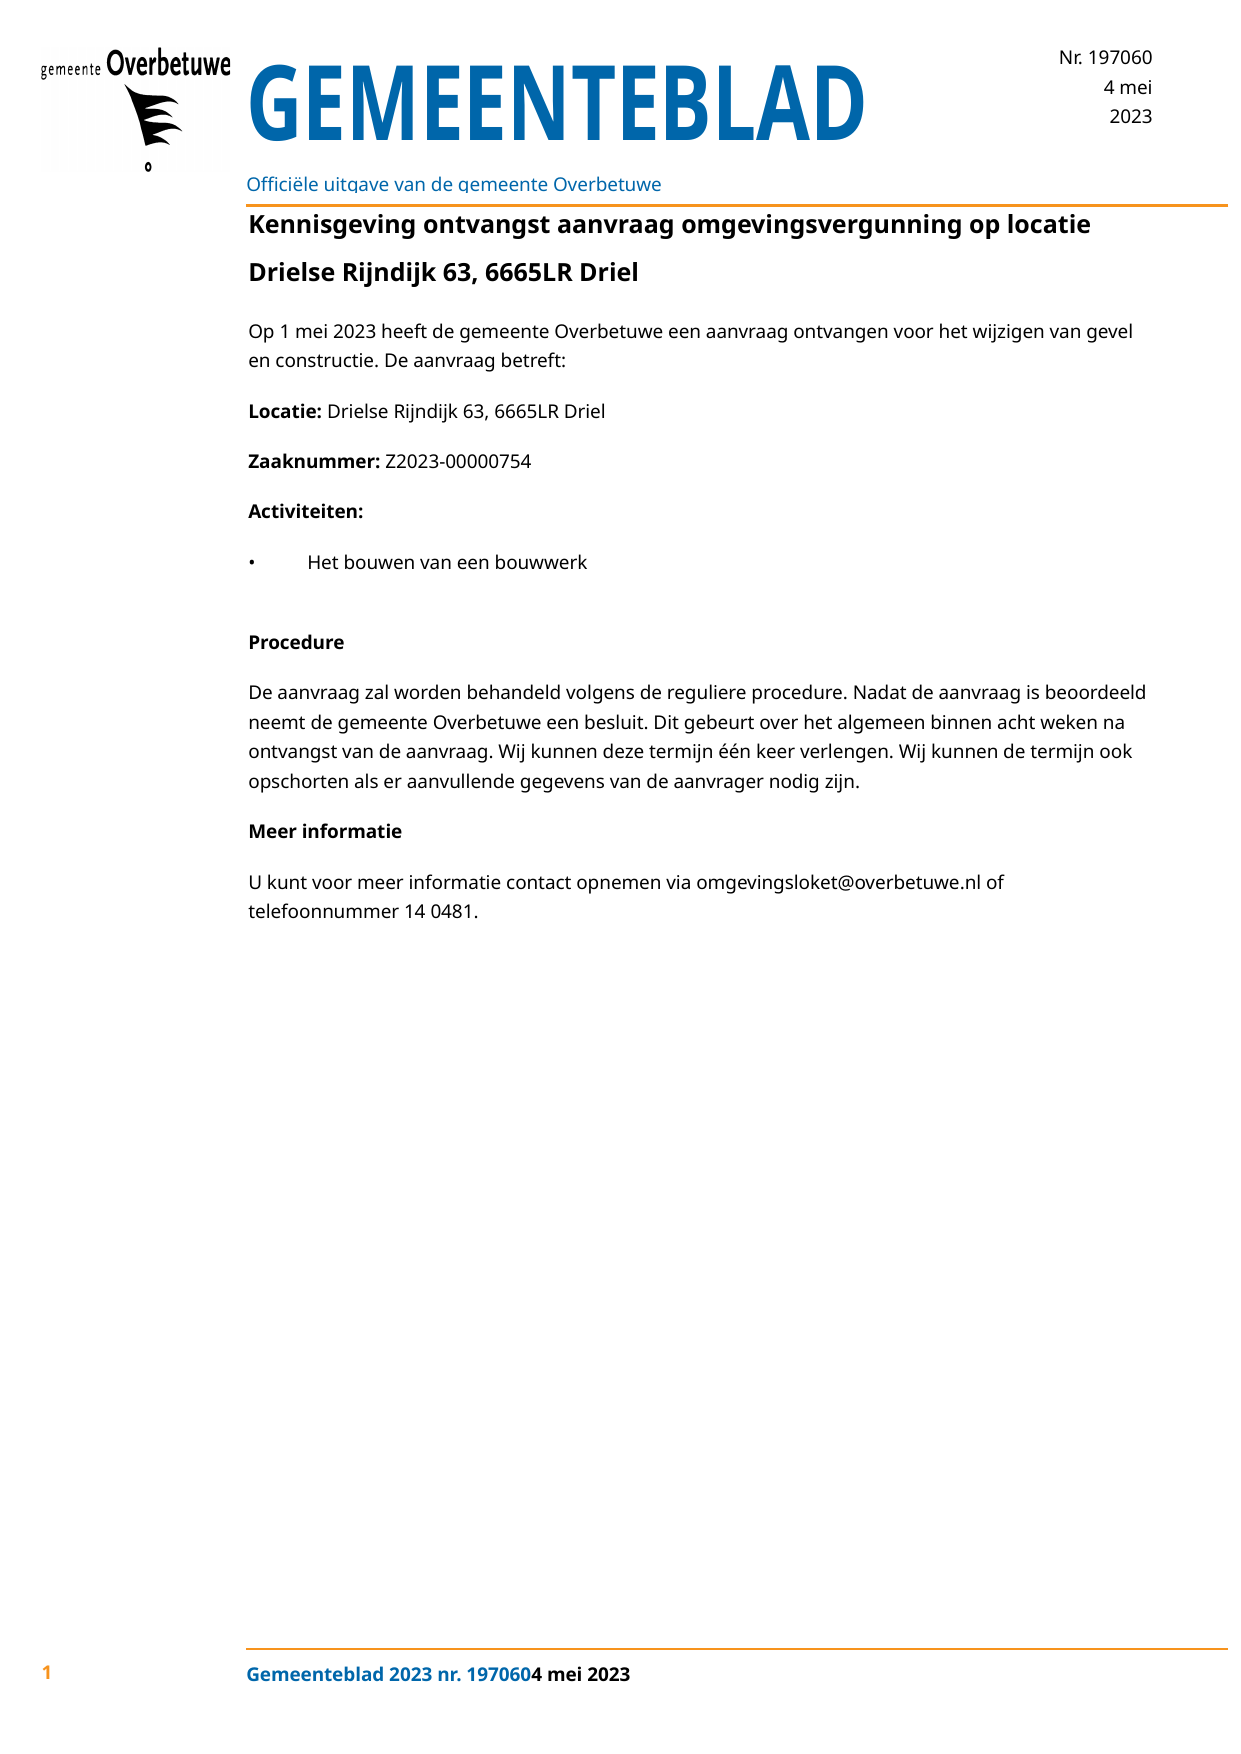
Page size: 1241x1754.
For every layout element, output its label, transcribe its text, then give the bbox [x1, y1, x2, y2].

text Kennisgeving ontvangst aanvraag omgevingsvergunning op locatie Drielse Rijndijk 63, 6665LR Driel [248, 207, 1152, 288]
text Locatie: Drielse Rijndijk 63, 6665LR Driel [248, 398, 1152, 424]
text Meer informatie [248, 819, 1152, 844]
list Het bouwen van een bouwwerk [248, 549, 1152, 575]
text U kunt voor meer informatie contact opnemen via omgevingsloket@overbetuwe.nl of telefoonnummer 14 0481. [248, 869, 1152, 924]
text Zaaknummer: Z2023-00000754 [248, 448, 1152, 474]
text Op 1 mei 2023 heeft de gemeente Overbetuwe een aanvraag ontvangen voor het wijzigen van gevel en constructie. De aanvraag betreft: [248, 318, 1152, 373]
text Procedure [248, 629, 1152, 655]
text De aanvraag zal worden behandeld volgens de reguliere procedure. Nadat de aanvraag is beoordeeld neemt de gemeente Overbetuwe een besluit. Dit gebeurt over het algemeen binnen acht weken na ontvangst van de aanvraag. Wij kunnen deze termijn één keer verlengen. Wij kunnen de termijn ook opschorten als er aanvullende gegevens van de aanvrager nodig zijn. [248, 679, 1152, 794]
picture [41, 47, 231, 172]
text Activiteiten: [248, 499, 1152, 524]
